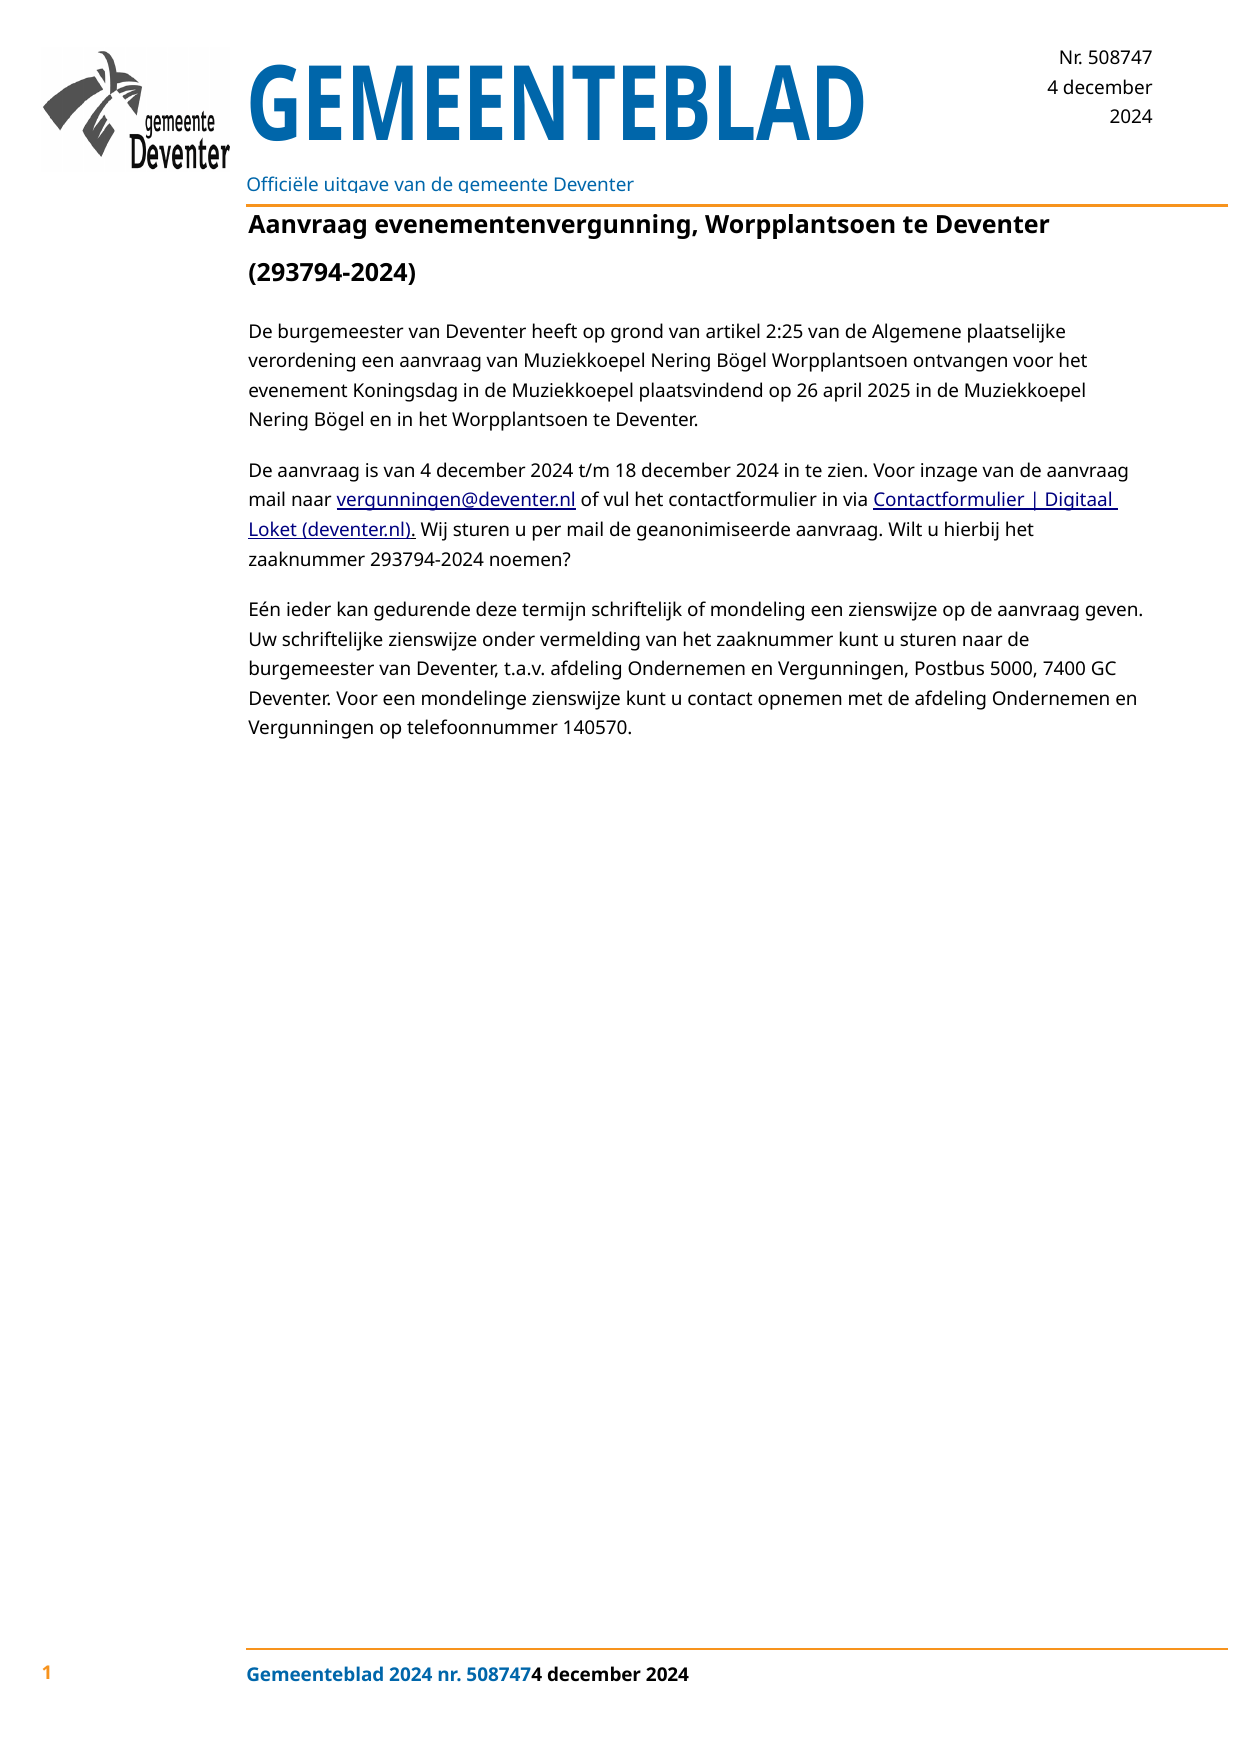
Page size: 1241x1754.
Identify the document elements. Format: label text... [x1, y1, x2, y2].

text De aanvraag is van 4 december 2024 t/m 18 december 2024 in te zien. Voor inzage van de aanvraag mail naar vergunningen@deventer.nl of vul het contactformulier in via Contactformulier | Digitaal Loket (deventer.nl). Wij sturen u per mail de geanonimiseerde aanvraag. Wilt u hierbij het zaaknummer 293794-2024 noemen? [248, 457, 1152, 572]
text De burgemeester van Deventer heeft op grond van artikel 2:25 van de Algemene plaatselijke verordening een aanvraag van Muziekkoepel Nering Bögel Worpplantsoen ontvangen voor het evenement Koningsdag in de Muziekkoepel plaatsvindend op 26 april 2025 in de Muziekkoepel Nering Bögel en in het Worpplantsoen te Deventer. [248, 318, 1152, 432]
text Aanvraag evenementenvergunning, Worpplantsoen te Deventer (293794-2024) [248, 207, 1152, 288]
text Eén ieder kan gedurende deze termijn schriftelijk of mondeling een zienswijze op de aanvraag geven. Uw schriftelijke zienswijze onder vermelding van het zaaknummer kunt u sturen naar de burgemeester van Deventer, t.a.v. afdeling Ondernemen en Vergunningen, Postbus 5000, 7400 GC Deventer. Voor een mondelinge zienswijze kunt u contact opnemen met de afdeling Ondernemen en Vergunningen op telefoonnummer 140570. [248, 596, 1152, 740]
picture [41, 47, 231, 172]
